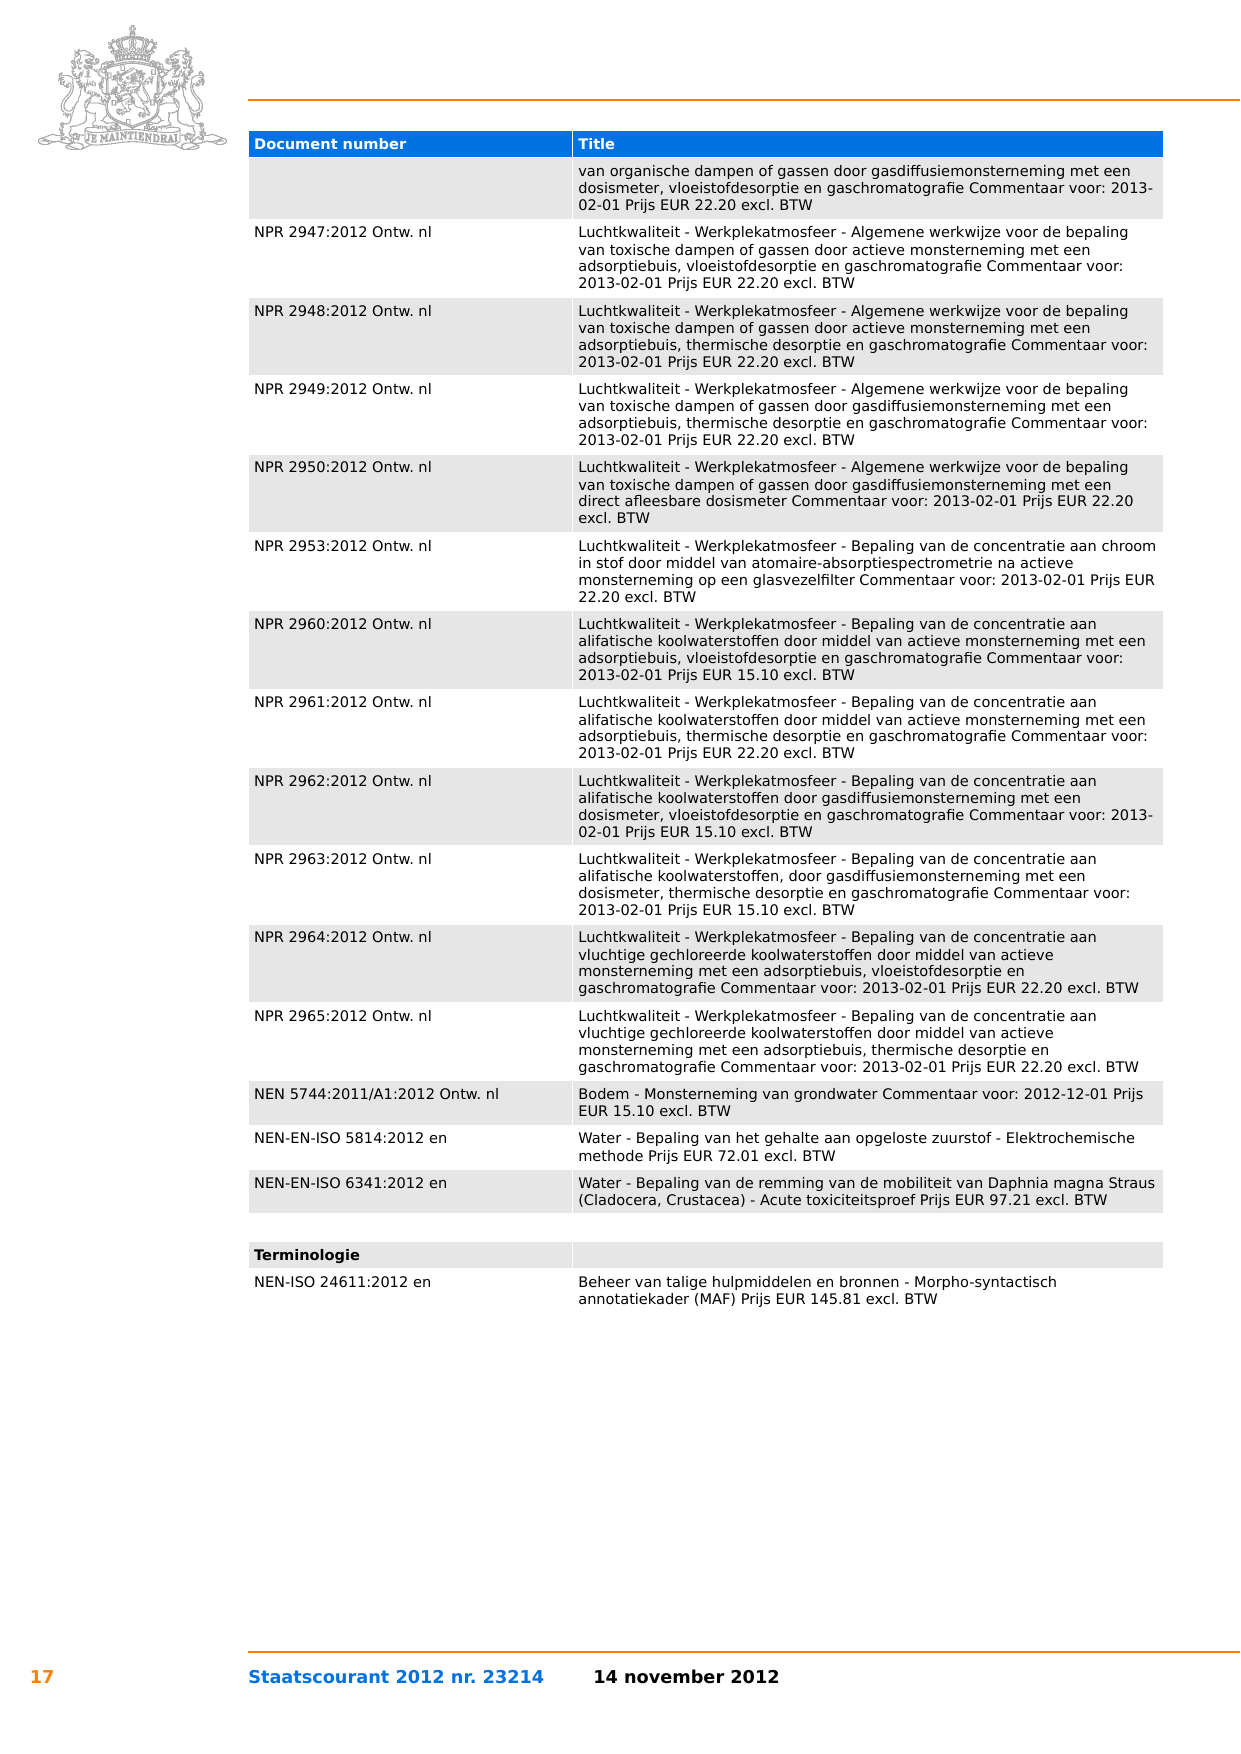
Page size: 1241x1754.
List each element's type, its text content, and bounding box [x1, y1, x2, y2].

table_cell Water - Bepaling van de remming van de mobiliteit van Daphnia magna Straus (Cladocera, Crustacea) - Acute toxiciteitsproef Prijs EUR 97.21 excl. BTW [573, 1170, 1163, 1213]
table_cell NPR 2963:2012 Ontw. nl [249, 846, 572, 924]
table_header Title [573, 131, 1163, 157]
table_cell Luchtkwaliteit - Werkplekatmosfeer - Bepaling van de concentratie aan alifatische koolwaterstoffen door gasdiffusiemonsterneming met een dosismeter, vloeistofdesorptie en gaschromatografie Commentaar voor: 2013-02-01 Prijs EUR 15.10 excl. BTW [573, 768, 1163, 845]
table_cell Water - Bepaling van het gehalte aan opgeloste zuurstof - Elektrochemische methode Prijs EUR 72.01 excl. BTW [573, 1126, 1163, 1169]
table_cell Luchtkwaliteit - Werkplekatmosfeer - Algemene werkwijze voor de bepaling van toxische dampen of gassen door actieve monsterneming met een adsorptiebuis, vloeistofdesorptie en gaschromatografie Commentaar voor: 2013-02-01 Prijs EUR 22.20 excl. BTW [573, 220, 1163, 297]
table_cell Luchtkwaliteit - Werkplekatmosfeer - Algemene werkwijze voor de bepaling van toxische dampen of gassen door gasdiffusiemonsterneming met een adsorptiebuis, thermische desorptie en gaschromatografie Commentaar voor: 2013-02-01 Prijs EUR 22.20 excl. BTW [573, 376, 1163, 454]
table_cell Luchtkwaliteit - Werkplekatmosfeer - Bepaling van de concentratie aan alifatische koolwaterstoffen, door gasdiffusiemonsterneming met een dosismeter, thermische desorptie en gaschromatografie Commentaar voor: 2013-02-01 Prijs EUR 15.10 excl. BTW [573, 846, 1163, 924]
table_cell NPR 2964:2012 Ontw. nl [249, 925, 572, 1002]
table_cell NPR 2948:2012 Ontw. nl [249, 298, 572, 375]
table_cell [573, 1242, 1163, 1268]
table_header Document number [249, 131, 572, 157]
table_cell Bodem - Monsterneming van grondwater Commentaar voor: 2012-12-01 Prijs EUR 15.10 excl. BTW [573, 1081, 1163, 1125]
table_cell NPR 2965:2012 Ontw. nl [249, 1003, 572, 1080]
table_cell [249, 1215, 572, 1241]
table_cell NEN-ISO 24611:2012 en [249, 1269, 572, 1313]
table_cell [573, 1215, 1163, 1241]
table_cell Luchtkwaliteit - Werkplekatmosfeer - Bepaling van de concentratie aan vluchtige gechloreerde koolwaterstoffen door middel van actieve monsterneming met een adsorptiebuis, vloeistofdesorptie en gaschromatografie Commentaar voor: 2013-02-01 Prijs EUR 22.20 excl. BTW [573, 925, 1163, 1002]
table_cell NPR 2962:2012 Ontw. nl [249, 768, 572, 845]
table_cell Luchtkwaliteit - Werkplekatmosfeer - Algemene werkwijze voor de bepaling van toxische dampen of gassen door actieve monsterneming met een adsorptiebuis, thermische desorptie en gaschromatografie Commentaar voor: 2013-02-01 Prijs EUR 22.20 excl. BTW [573, 298, 1163, 375]
table_cell NPR 2947:2012 Ontw. nl [249, 220, 572, 297]
picture [38, 25, 227, 150]
table_cell NPR 2960:2012 Ontw. nl [249, 611, 572, 689]
table_cell Luchtkwaliteit - Werkplekatmosfeer - Bepaling van de concentratie aan chroom in stof door middel van atomaire-absorptiespectrometrie na actieve monsterneming op een glasvezelfilter Commentaar voor: 2013-02-01 Prijs EUR 22.20 excl. BTW [573, 533, 1163, 610]
table_cell NPR 2949:2012 Ontw. nl [249, 376, 572, 454]
table_cell NEN-EN-ISO 5814:2012 en [249, 1126, 572, 1169]
table_cell van organische dampen of gassen door gasdiffusiemonsterneming met een dosismeter, vloeistofdesorptie en gaschromatografie Commentaar voor: 2013-02-01 Prijs EUR 22.20 excl. BTW [573, 158, 1163, 219]
table_cell Luchtkwaliteit - Werkplekatmosfeer - Bepaling van de concentratie aan alifatische koolwaterstoffen door middel van actieve monsterneming met een adsorptiebuis, thermische desorptie en gaschromatografie Commentaar voor: 2013-02-01 Prijs EUR 22.20 excl. BTW [573, 690, 1163, 767]
table_cell Luchtkwaliteit - Werkplekatmosfeer - Bepaling van de concentratie aan alifatische koolwaterstoffen door middel van actieve monsterneming met een adsorptiebuis, vloeistofdesorptie en gaschromatografie Commentaar voor: 2013-02-01 Prijs EUR 15.10 excl. BTW [573, 611, 1163, 689]
table_cell Terminologie [249, 1242, 572, 1268]
table_cell NEN-EN-ISO 6341:2012 en [249, 1170, 572, 1213]
table_cell Luchtkwaliteit - Werkplekatmosfeer - Algemene werkwijze voor de bepaling van toxische dampen of gassen door gasdiffusiemonsterneming met een direct afleesbare dosismeter Commentaar voor: 2013-02-01 Prijs EUR 22.20 excl. BTW [573, 455, 1163, 532]
table_cell [249, 158, 572, 219]
table_cell Luchtkwaliteit - Werkplekatmosfeer - Bepaling van de concentratie aan vluchtige gechloreerde koolwaterstoffen door middel van actieve monsterneming met een adsorptiebuis, thermische desorptie en gaschromatografie Commentaar voor: 2013-02-01 Prijs EUR 22.20 excl. BTW [573, 1003, 1163, 1080]
table_cell NPR 2950:2012 Ontw. nl [249, 455, 572, 532]
table_cell NEN 5744:2011/A1:2012 Ontw. nl [249, 1081, 572, 1125]
table_cell NPR 2961:2012 Ontw. nl [249, 690, 572, 767]
table_cell NPR 2953:2012 Ontw. nl [249, 533, 572, 610]
table_cell Beheer van talige hulpmiddelen en bronnen - Morpho-syntactisch annotatiekader (MAF) Prijs EUR 145.81 excl. BTW [573, 1269, 1163, 1313]
